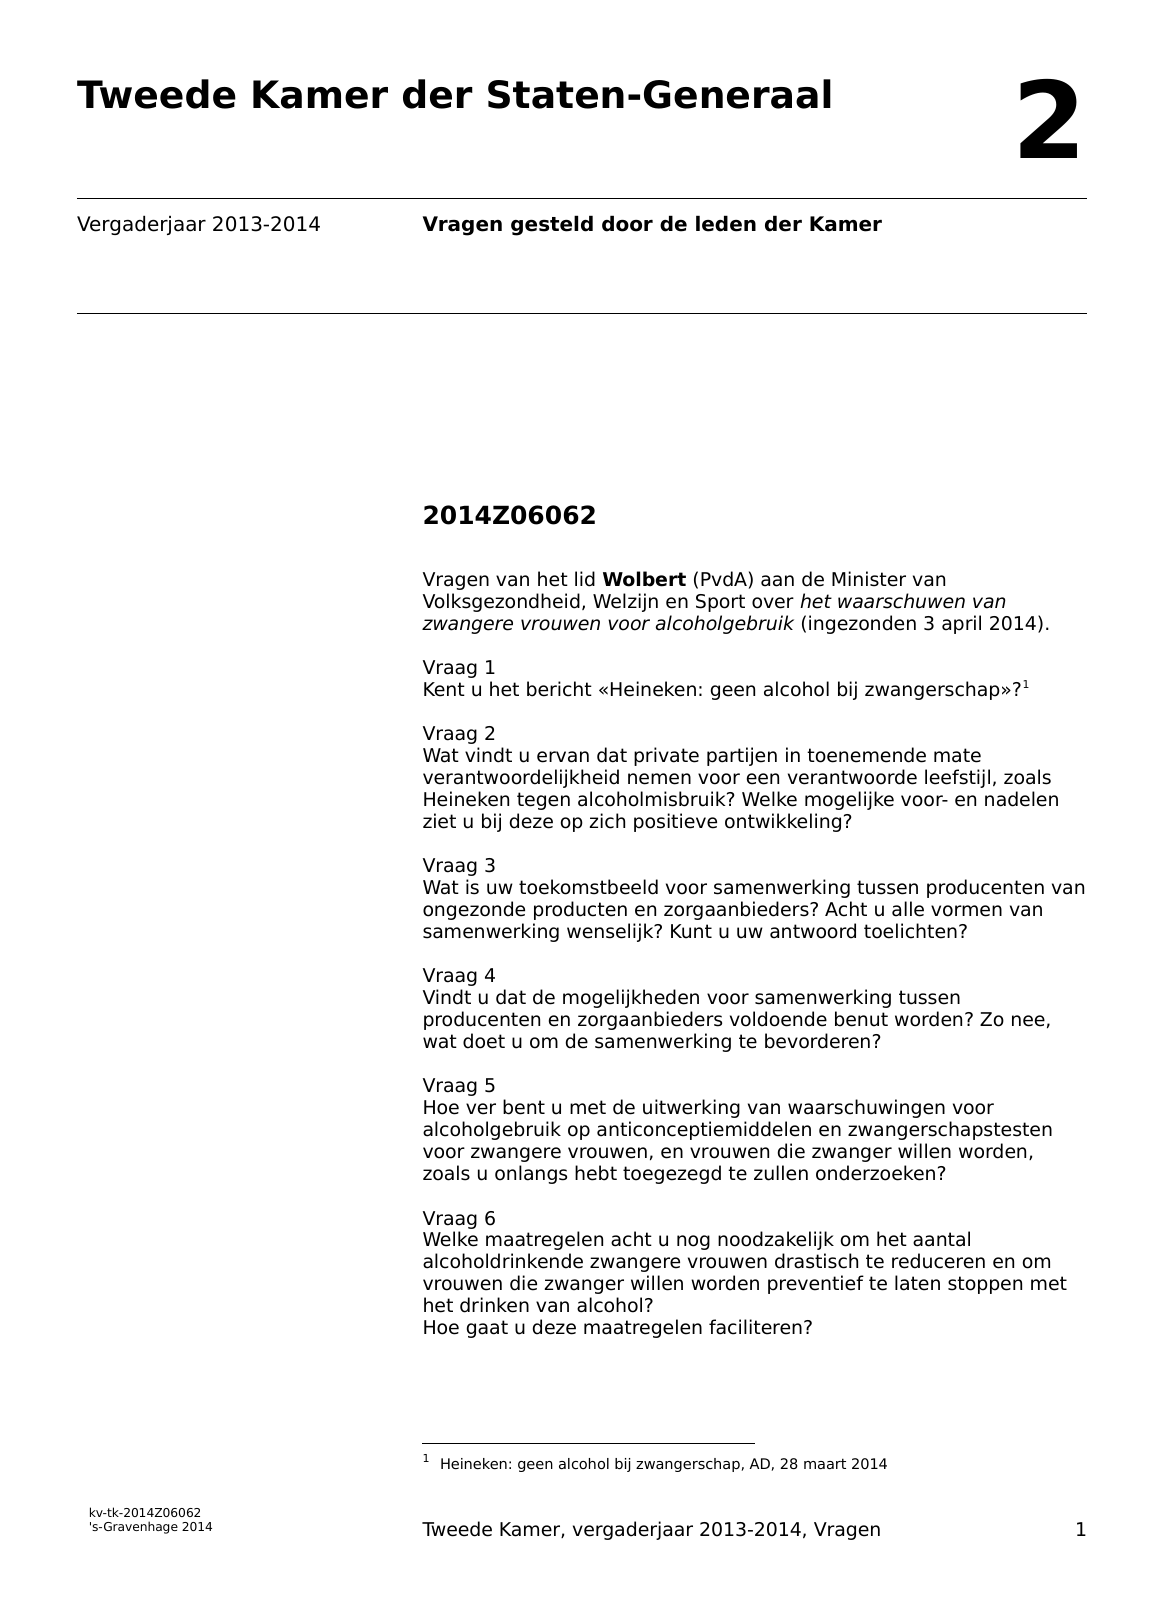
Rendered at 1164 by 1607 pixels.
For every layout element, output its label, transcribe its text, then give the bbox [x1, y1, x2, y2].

text Vraag 2 [422, 723, 1087, 745]
text 2014Z06062 [422, 501, 1087, 531]
text Wat is uw toekomstbeeld voor samenwerking tussen producenten van ongezonde producten en zorgaanbieders? Acht u alle vormen van samenwerking wenselijk? Kunt u uw antwoord toelichten? [422, 877, 1087, 943]
text Vindt u dat de mogelijkheden voor samenwerking tussen producenten en zorgaanbieders voldoende benut worden? Zo nee, wat doet u om de samenwerking te bevorderen? [422, 987, 1087, 1053]
text Heineken: geen alcohol bij zwangerschap, AD, 28 maart 2014 [422, 1452, 1087, 1474]
table_header Tweede Kamer der Staten-Generaal [77, 59, 886, 198]
text kv-tk-2014Z06062 [88, 1506, 323, 1520]
text 's-Gravenhage 2014 [88, 1520, 323, 1534]
text Wat vindt u ervan dat private partijen in toenemende mate verantwoordelijkheid nemen voor een verantwoorde leefstijl, zoals Heineken tegen alcoholmisbruik? Welke mogelijke voor- en nadelen ziet u bij deze op zich positieve ontwikkeling? [422, 745, 1087, 833]
text Vraag 1 [422, 657, 1087, 679]
text Kent u het bericht «Heineken: geen alcohol bij zwangerschap»? [422, 679, 1087, 701]
text Welke maatregelen acht u nog noodzakelijk om het aantal alcoholdrinkende zwangere vrouwen drastisch te reduceren en om vrouwen die zwanger willen worden preventief te laten stoppen met het drinken van alcohol? [422, 1229, 1087, 1317]
text Vragen van het lid Wolbert (PvdA) aan de Minister van Volksgezondheid, Welzijn en Sport over het waarschuwen van zwangere vrouwen voor alcoholgebruik (ingezonden 3 april 2014). [422, 569, 1087, 635]
table_cell Vergaderjaar 2013-2014 [77, 199, 422, 313]
text Hoe ver bent u met de uitwerking van waarschuwingen voor alcoholgebruik op anticonceptiemiddelen en zwangerschapstesten voor zwangere vrouwen, en vrouwen die zwanger willen worden, zoals u onlangs hebt toegezegd te zullen onderzoeken? [422, 1097, 1087, 1185]
text Vraag 5 [422, 1075, 1087, 1097]
text Vraag 3 [422, 855, 1087, 877]
text Vraag 6 [422, 1207, 1087, 1229]
text Hoe gaat u deze maatregelen faciliteren? [422, 1317, 1087, 1339]
text Vraag 4 [422, 965, 1087, 987]
table_cell Vragen gesteld door de leden der Kamer [422, 199, 1087, 313]
table_header 2 [886, 59, 1087, 198]
